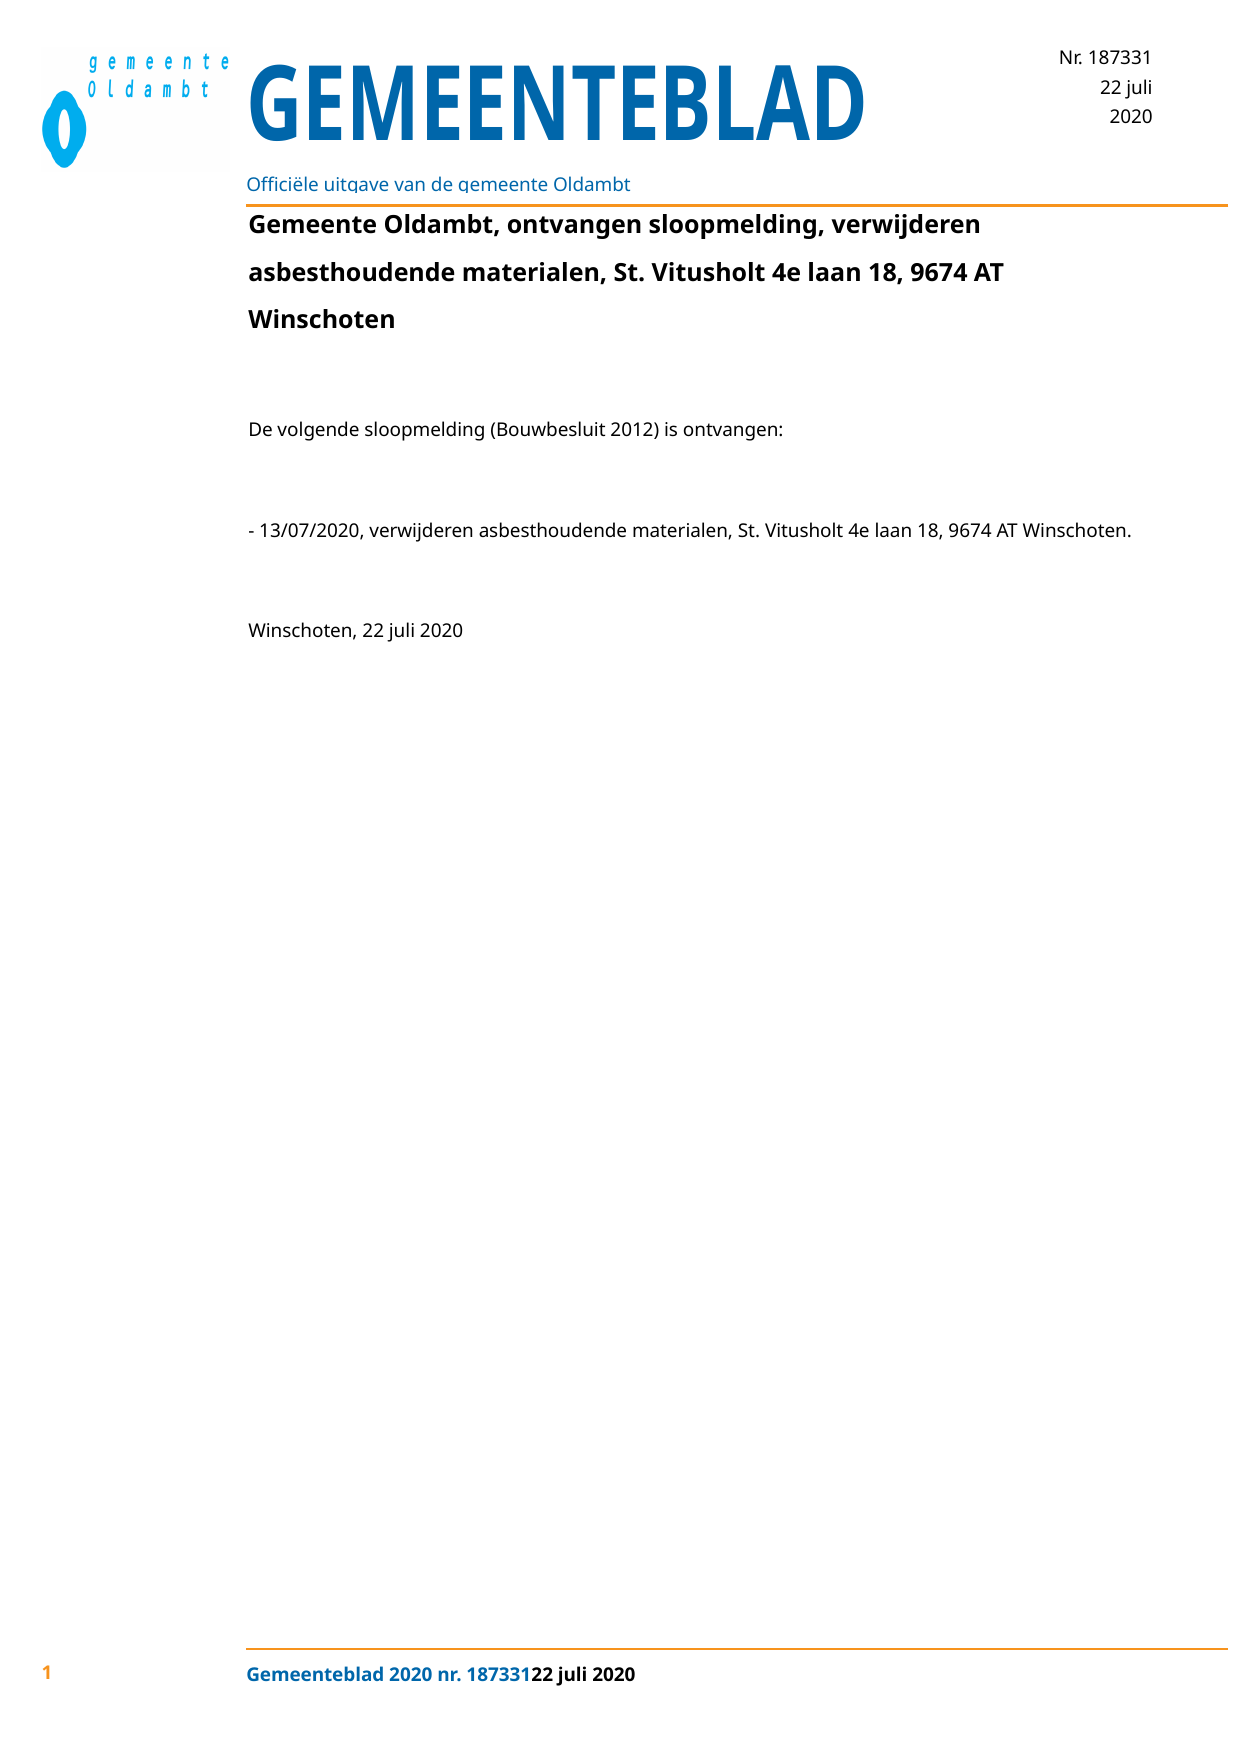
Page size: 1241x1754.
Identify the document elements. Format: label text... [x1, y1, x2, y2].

picture [41, 47, 231, 172]
text De volgende sloopmelding (Bouwbesluit 2012) is ontvangen: [248, 416, 1152, 442]
text Winschoten, 22 juli 2020 [248, 618, 1152, 643]
text Gemeente Oldambt, ontvangen sloopmelding, verwijderen asbesthoudende materialen, St. Vitusholt 4e laan 18, 9674 AT Winschoten [248, 207, 1152, 336]
text - 13/07/2020, verwijderen asbesthoudende materialen, St. Vitusholt 4e laan 18, 9674 AT Winschoten. [248, 517, 1152, 542]
